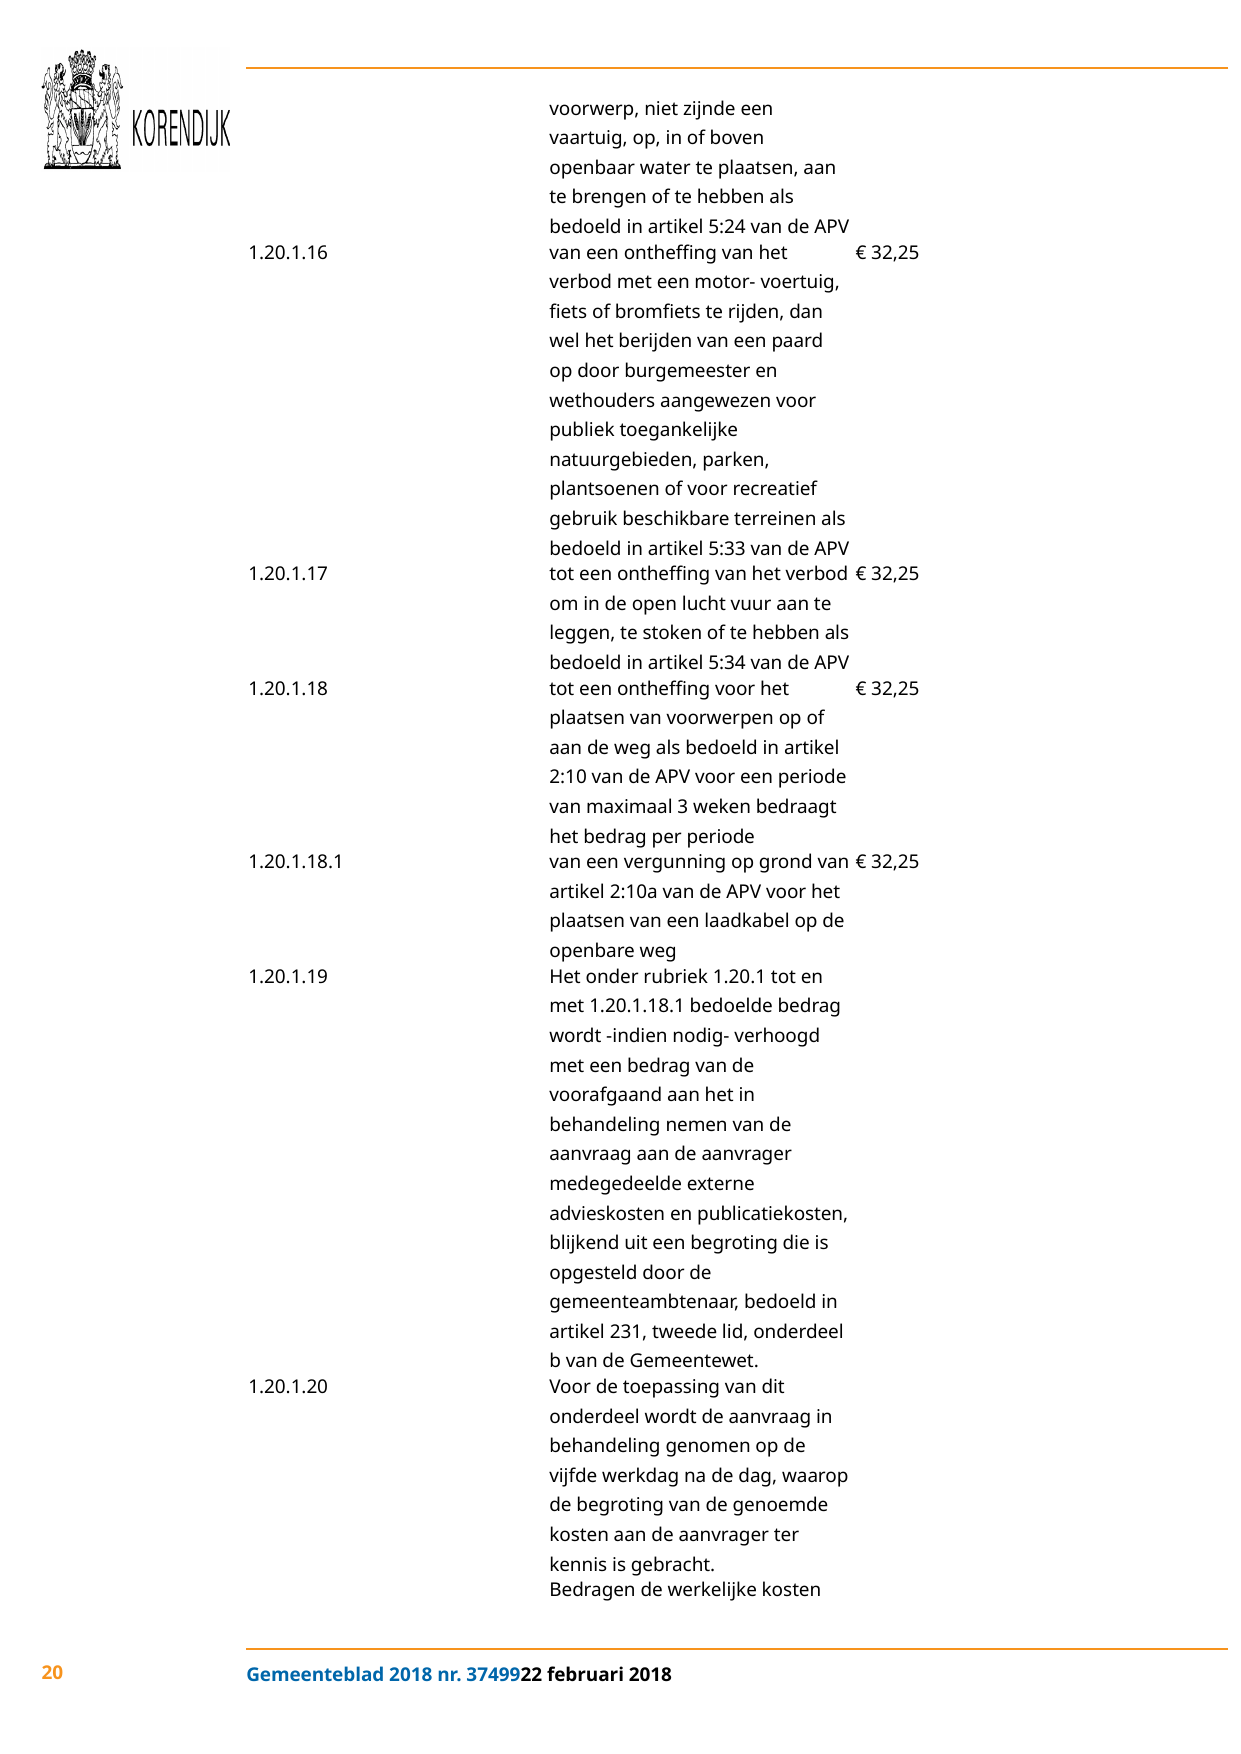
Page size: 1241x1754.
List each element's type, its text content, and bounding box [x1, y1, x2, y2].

table_cell Bedragen de werkelijke kosten [549, 1577, 850, 1602]
table_cell 1.20.1.17 [248, 560, 549, 675]
table_cell [850, 1577, 1152, 1602]
table_cell 1.20.1.18 [248, 675, 549, 848]
table_cell € 32,25 [850, 675, 1152, 848]
table_cell 1.20.1.18.1 [248, 849, 549, 963]
table_cell [850, 963, 1152, 1373]
table_cell 1.20.1.20 [248, 1373, 549, 1577]
table_cell [248, 95, 549, 239]
picture [41, 47, 231, 172]
table_cell [248, 1577, 549, 1602]
table_cell Voor de toepassing van dit onderdeel wordt de aanvraag in behandeling genomen op de vijfde werkdag na de dag, waarop de begroting van de genoemde kosten aan de aanvrager ter kennis is gebracht. [549, 1373, 850, 1577]
table_cell tot een ontheffing van het verbod om in de open lucht vuur aan te leggen, te stoken of te hebben als bedoeld in artikel 5:34 van de APV [549, 560, 850, 675]
table_cell van een ontheffing van het verbod met een motor- voertuig, fiets of bromfiets te rijden, dan wel het berijden van een paard op door burgemeester en wethouders aangewezen voor publiek toegankelijke natuurgebieden, parken, plantsoenen of voor recreatief gebruik beschikbare terreinen als bedoeld in artikel 5:33 van de APV [549, 239, 850, 560]
table_cell van een vergunning op grond van artikel 2:10a van de APV voor het plaatsen van een laadkabel op de openbare weg [549, 849, 850, 963]
table_cell tot een ontheffing voor het plaatsen van voorwerpen op of aan de weg als bedoeld in artikel 2:10 van de APV voor een periode van maximaal 3 weken bedraagt het bedrag per periode [549, 675, 850, 848]
table_cell 1.20.1.19 [248, 963, 549, 1373]
table_cell [850, 95, 1152, 239]
table_cell Het onder rubriek 1.20.1 tot en met 1.20.1.18.1 bedoelde bedrag wordt -indien nodig- verhoogd met een bedrag van de voorafgaand aan het in behandeling nemen van de aanvraag aan de aanvrager medegedeelde externe advieskosten en publicatiekosten, blijkend uit een begroting die is opgesteld door de gemeenteambtenaar, bedoeld in artikel 231, tweede lid, onderdeel b van de Gemeentewet. [549, 963, 850, 1373]
table_cell 1.20.1.16 [248, 239, 549, 560]
table_cell € 32,25 [850, 239, 1152, 560]
table_cell [850, 1373, 1152, 1577]
table_cell voorwerp, niet zijnde een vaartuig, op, in of boven openbaar water te plaatsen, aan te brengen of te hebben als bedoeld in artikel 5:24 van de APV [549, 95, 850, 239]
table_cell € 32,25 [850, 849, 1152, 963]
table_cell € 32,25 [850, 560, 1152, 675]
